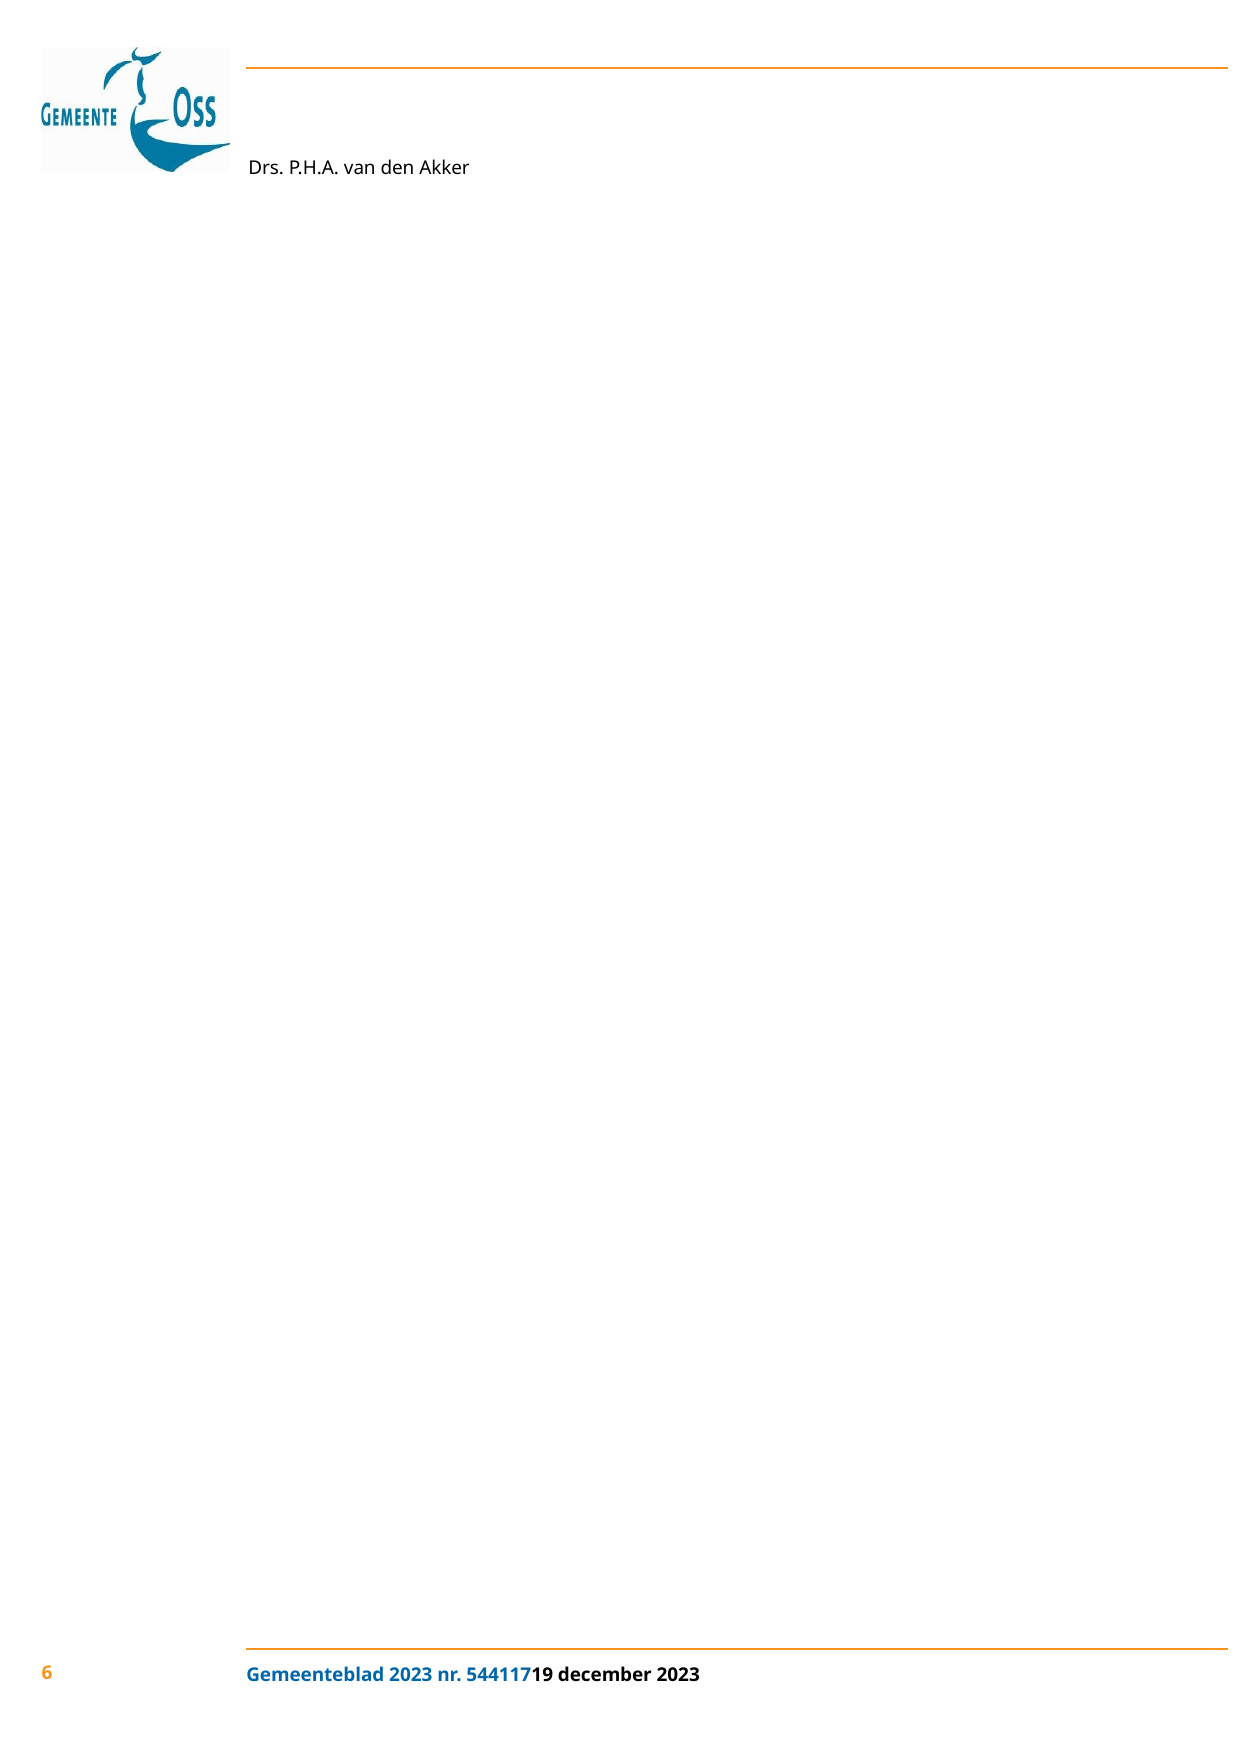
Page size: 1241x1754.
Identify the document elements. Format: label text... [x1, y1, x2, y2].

picture [41, 47, 231, 172]
text Drs. P.H.A. van den Akker [248, 154, 1152, 180]
